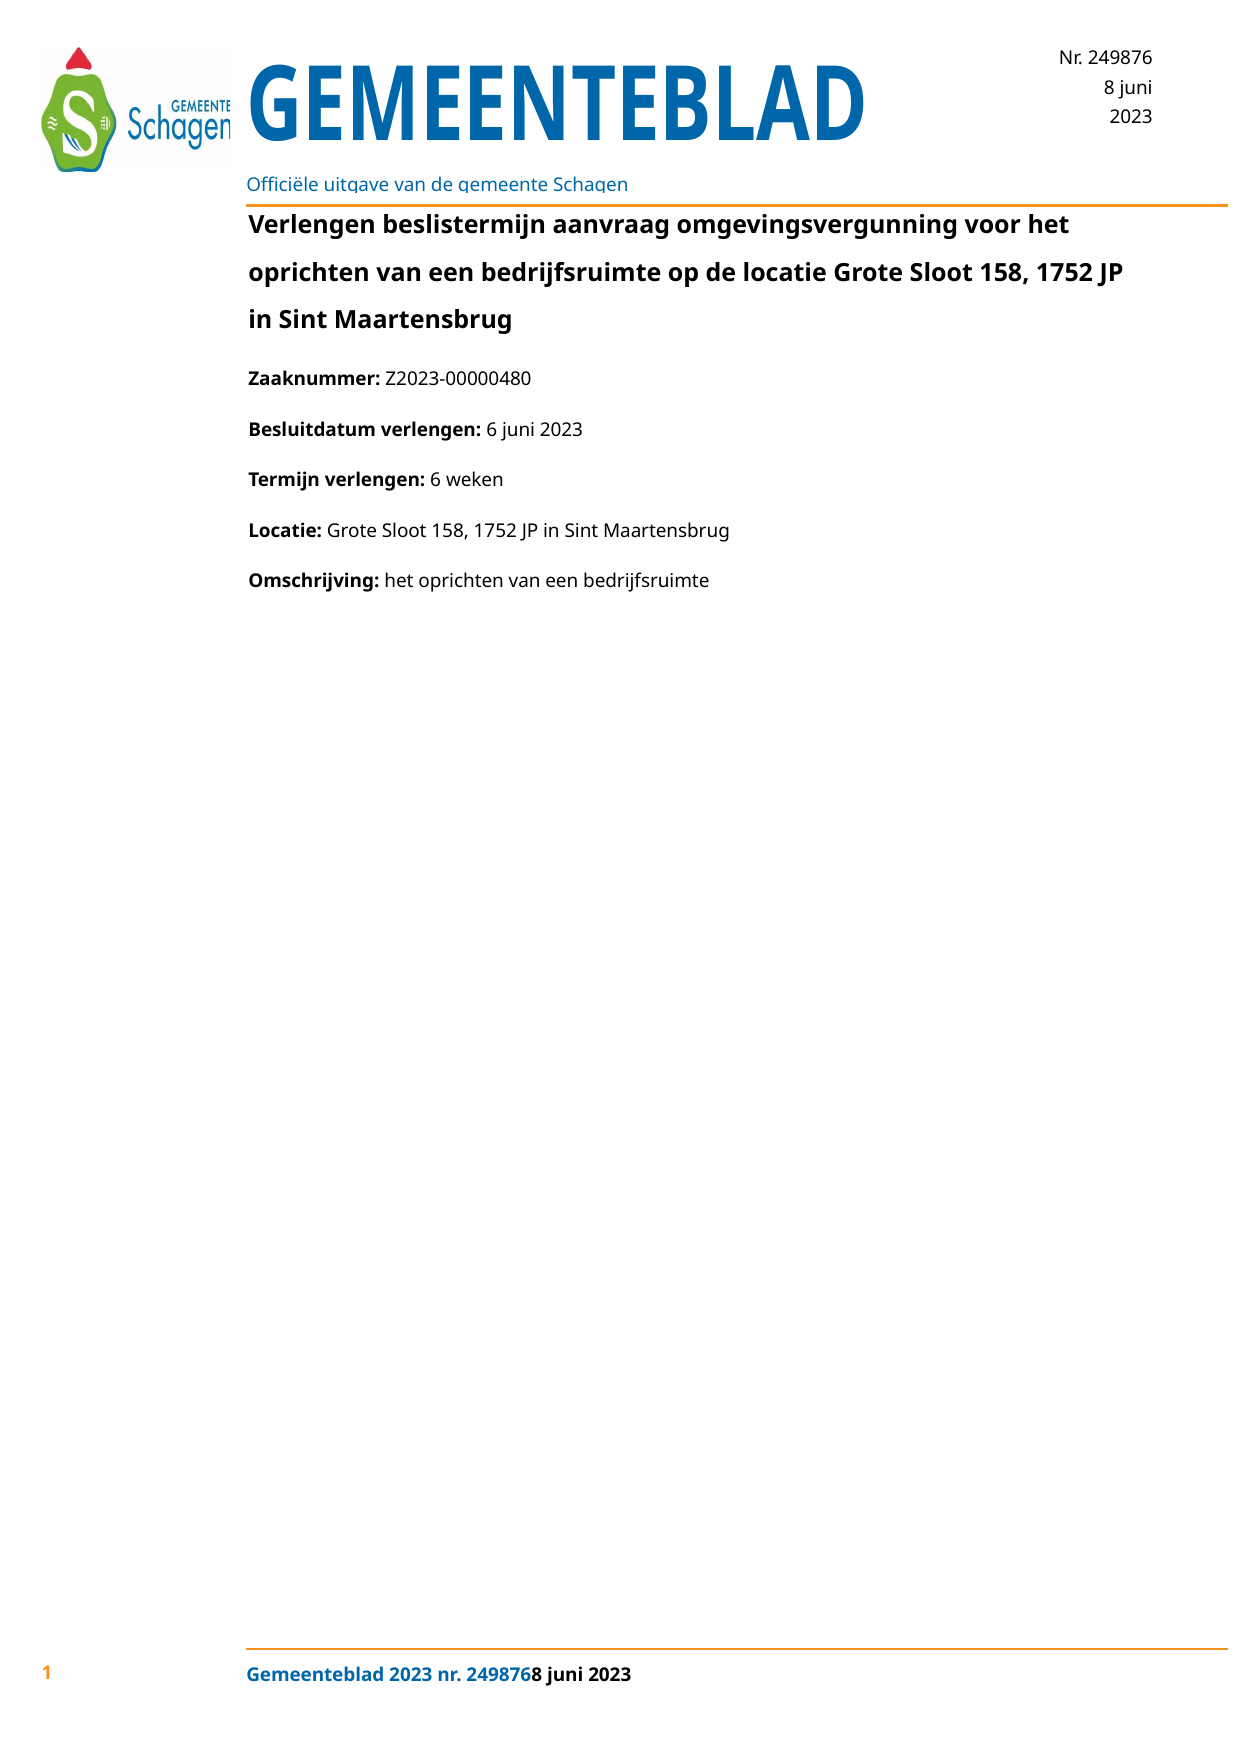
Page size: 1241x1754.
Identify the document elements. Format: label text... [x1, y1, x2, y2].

text Zaaknummer: Z2023-00000480 [248, 366, 1152, 391]
text Omschrijving: het oprichten van een bedrijfsruimte [248, 567, 1152, 593]
picture [41, 47, 231, 172]
text Termijn verlengen: 6 weken [248, 466, 1152, 492]
text Locatie: Grote Sloot 158, 1752 JP in Sint Maartensbrug [248, 517, 1152, 542]
text Verlengen beslistermijn aanvraag omgevingsvergunning voor het oprichten van een bedrijfsruimte op de locatie Grote Sloot 158, 1752 JP in Sint Maartensbrug [248, 207, 1152, 336]
text Besluitdatum verlengen: 6 juni 2023 [248, 416, 1152, 442]
